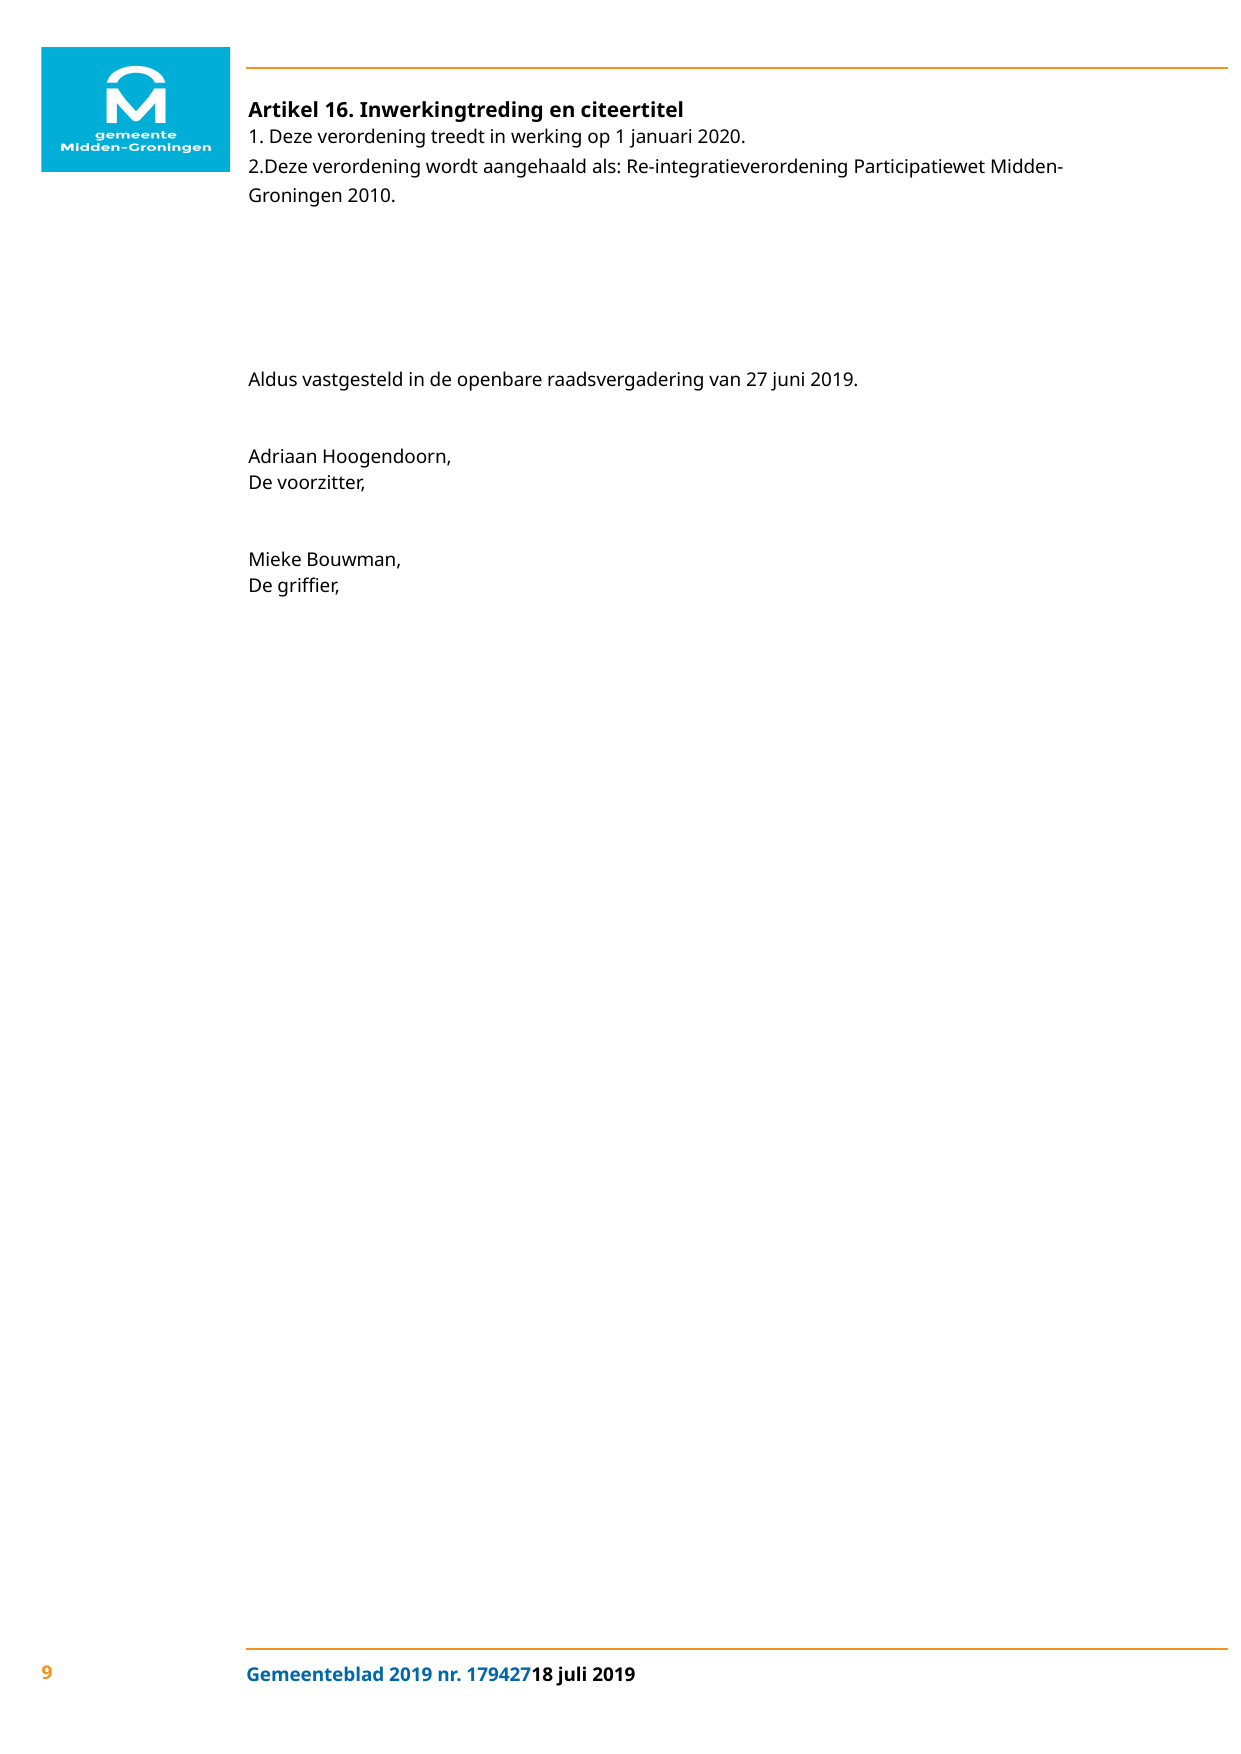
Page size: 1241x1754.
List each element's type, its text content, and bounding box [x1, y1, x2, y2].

text De voorzitter, [248, 469, 1152, 495]
picture [107, 89, 165, 122]
picture [108, 66, 164, 82]
text Mieke Bouwman, [248, 546, 1152, 572]
text 2.Deze verordening wordt aangehaald als: Re-integratieverordening Participatiewet Midden-Groningen 2010. [248, 153, 1152, 208]
text Aldus vastgesteld in de openbare raadsvergadering van 27 juni 2019. [248, 366, 1152, 392]
text 1. Deze verordening treedt in werking op 1 januari 2020. [248, 123, 1152, 149]
text Adriaan Hoogendoorn, [248, 443, 1152, 469]
picture [184, 146, 190, 153]
text Artikel 16. Inwerkingtreding en citeertitel [248, 95, 1152, 123]
text De griffier, [248, 572, 1152, 598]
